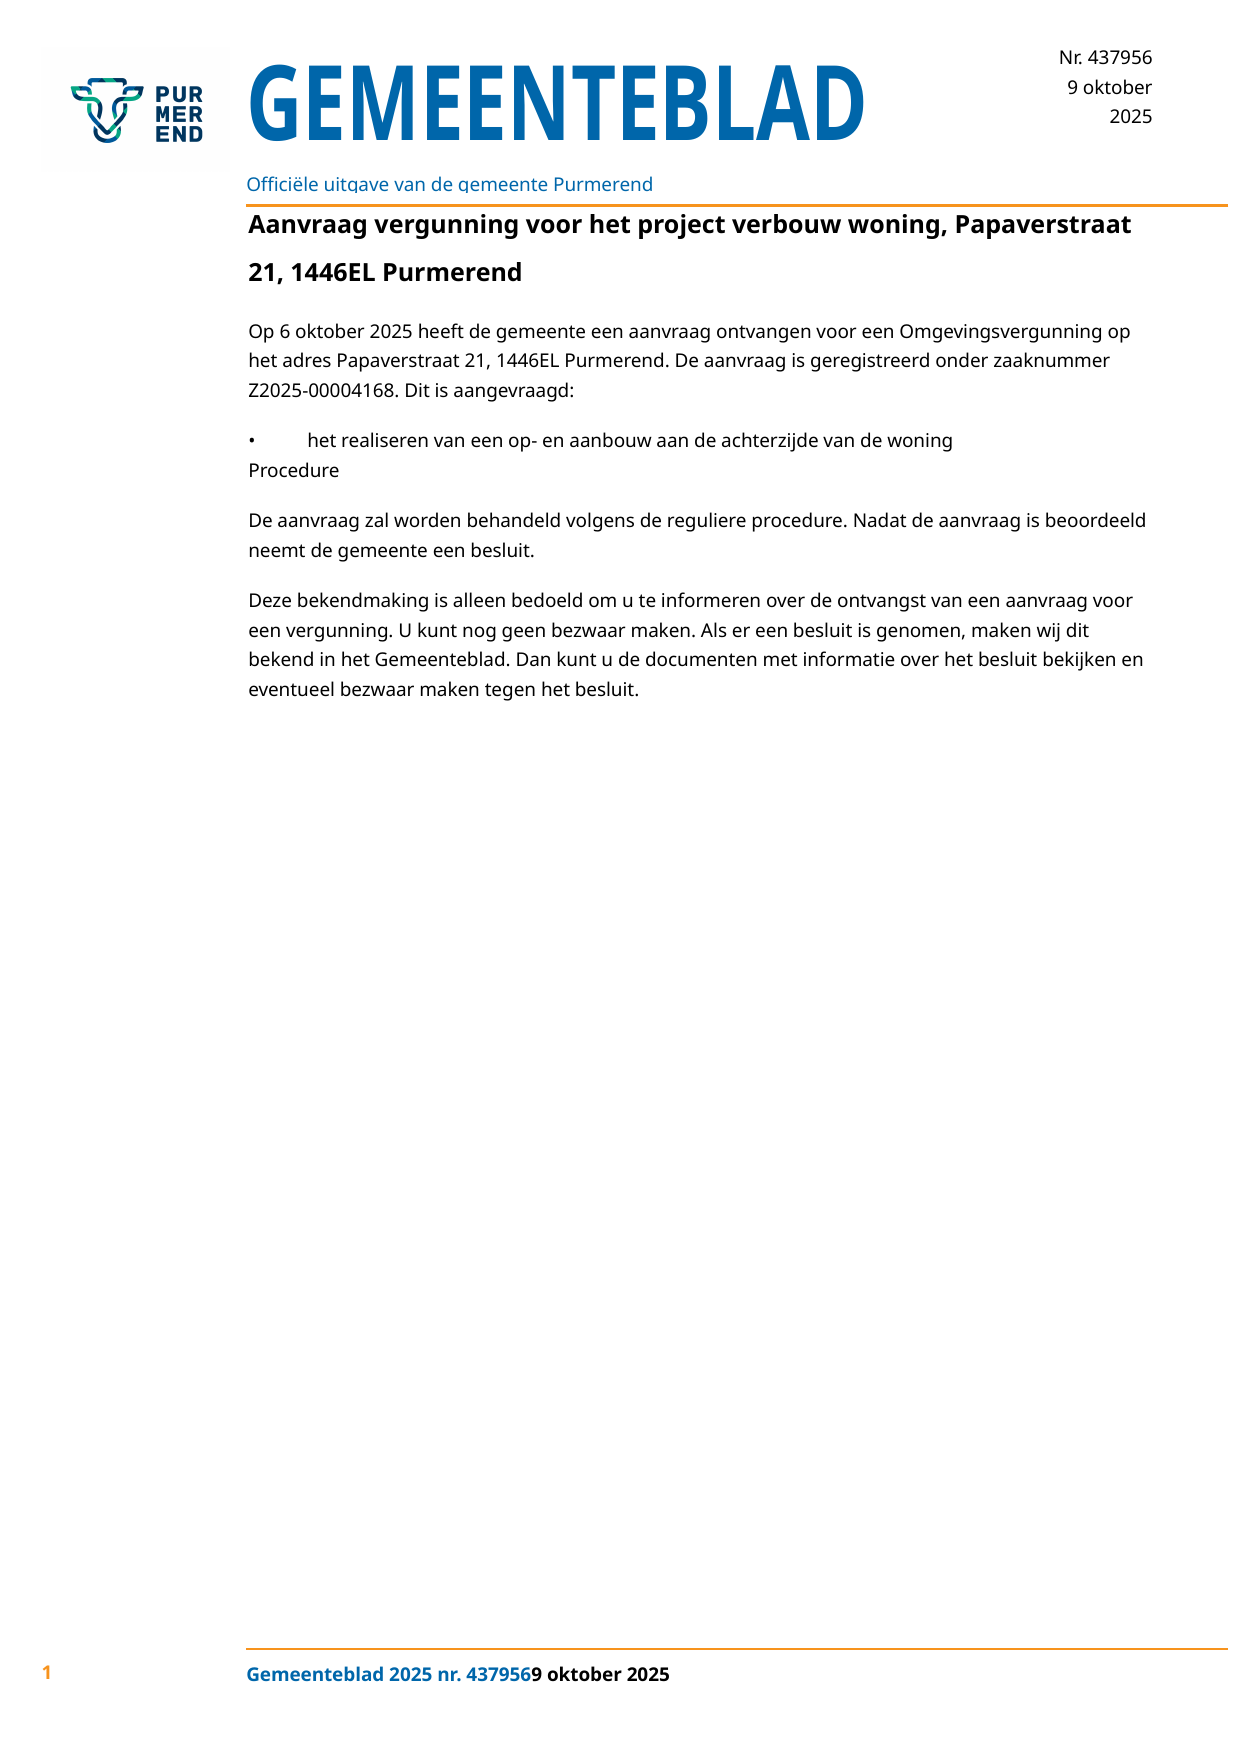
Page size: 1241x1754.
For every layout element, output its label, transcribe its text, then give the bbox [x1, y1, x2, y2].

text Procedure [248, 457, 1152, 483]
picture [41, 47, 231, 172]
list het realiseren van een op- en aanbouw aan de achterzijde van de woning [248, 427, 1152, 453]
text Aanvraag vergunning voor het project verbouw woning, Papaverstraat 21, 1446EL Purmerend [248, 207, 1152, 288]
text Op 6 oktober 2025 heeft de gemeente een aanvraag ontvangen voor een Omgevingsvergunning op het adres Papaverstraat 21, 1446EL Purmerend. De aanvraag is geregistreerd onder zaaknummer Z2025-00004168. Dit is aangevraagd: [248, 318, 1152, 403]
text De aanvraag zal worden behandeld volgens de reguliere procedure. Nadat de aanvraag is beoordeeld neemt de gemeente een besluit. [248, 507, 1152, 563]
text Deze bekendmaking is alleen bedoeld om u te informeren over de ontvangst van een aanvraag voor een vergunning. U kunt nog geen bezwaar maken. Als er een besluit is genomen, maken wij dit bekend in het Gemeenteblad. Dan kunt u de documenten met informatie over het besluit bekijken en eventueel bezwaar maken tegen het besluit. [248, 587, 1152, 702]
